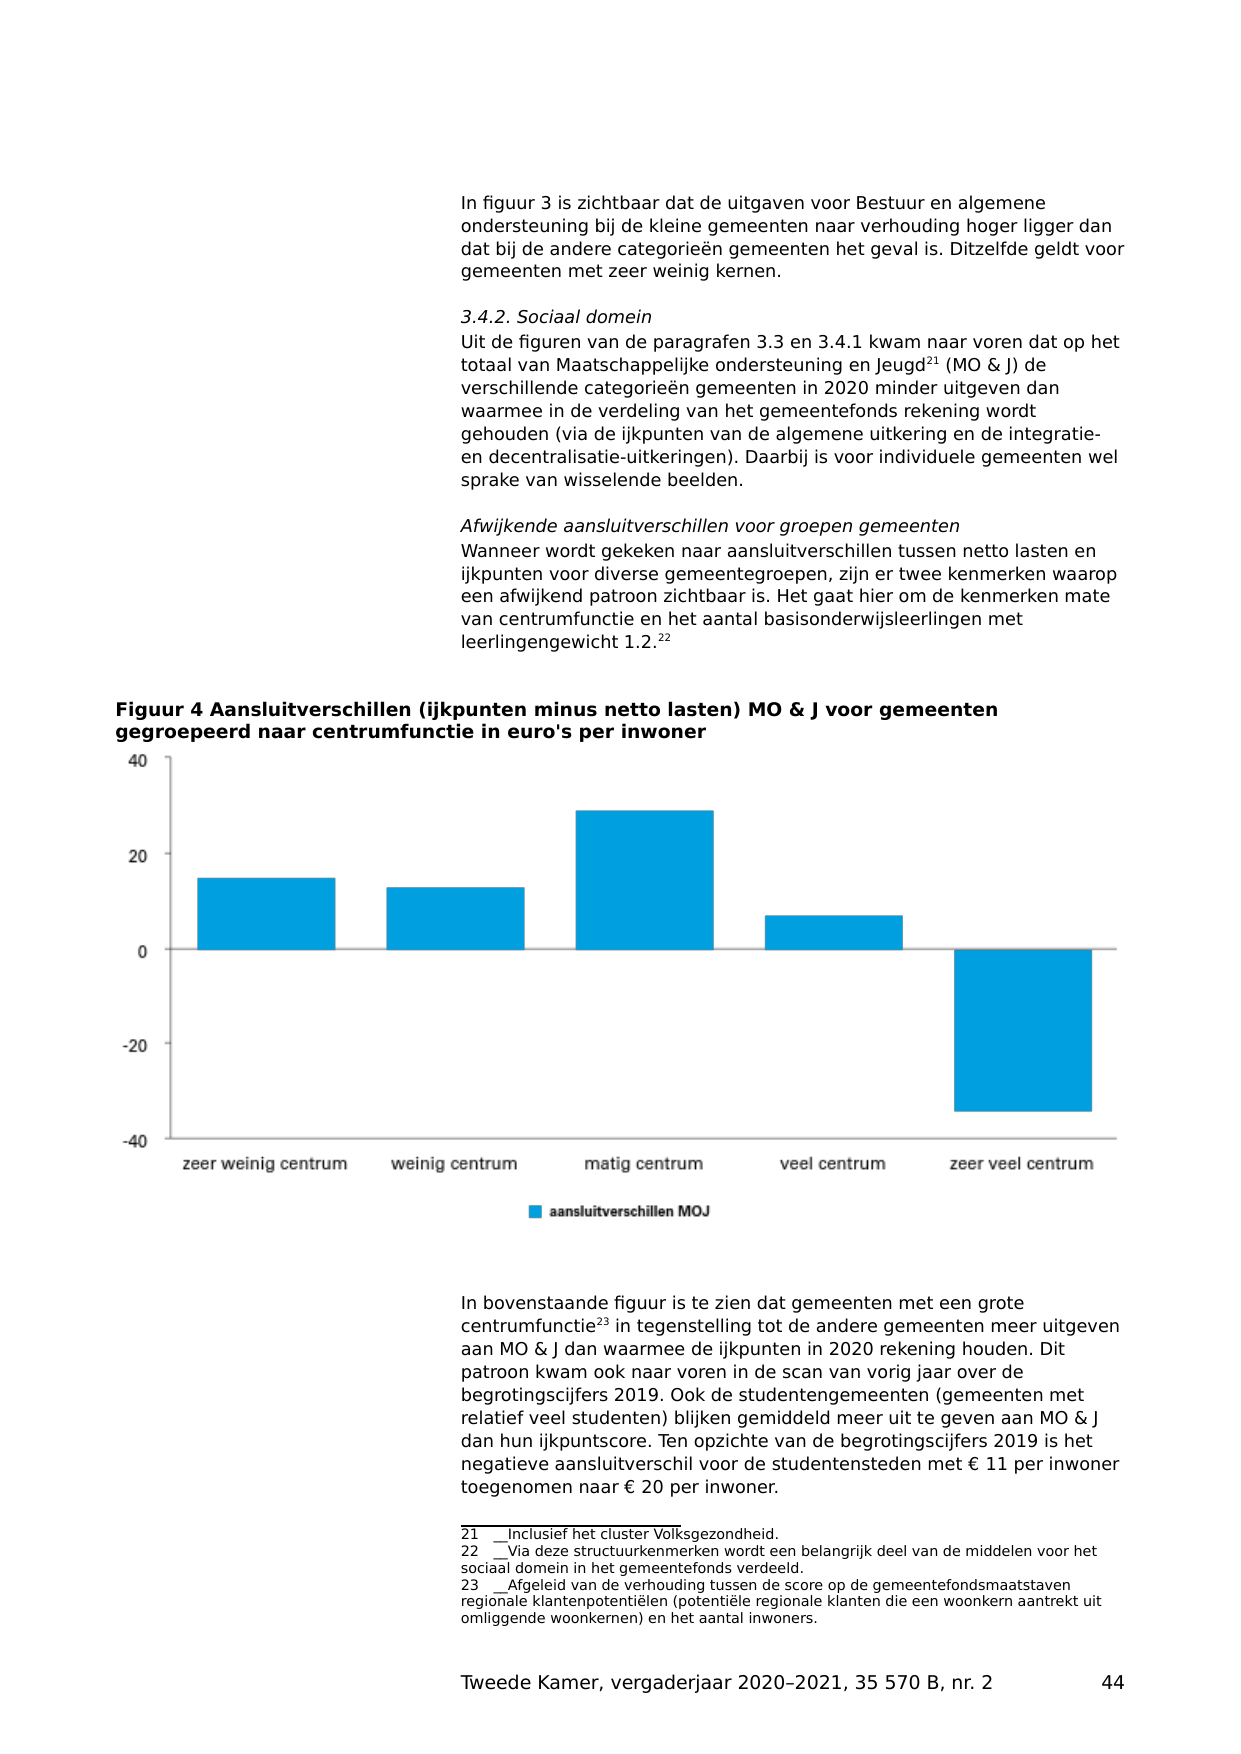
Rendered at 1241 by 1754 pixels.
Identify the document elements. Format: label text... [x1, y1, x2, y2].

text Wanneer wordt gekeken naar aansluitverschillen tussen netto lasten en ijkpunten voor diverse gemeentegroepen, zijn er twee kenmerken waarop een afwijkend patroon zichtbaar is. Het gaat hier om de kenmerken mate van centrumfunctie en het aantal basisonderwijsleerlingen met leerlingengewicht 1.2. [461, 539, 1125, 676]
text 3.4.2. Sociaal domein [461, 305, 1125, 328]
text Uit de figuren van de paragrafen 3.3 en 3.4.1 kwam naar voren dat op het totaal van Maatschappelijke ondersteuning en Jeugd (MO & J) de verschillende categorieën gemeenten in 2020 minder uitgeven dan waarmee in de verdeling van het gemeentefonds rekening wordt gehouden (via de ijkpunten van de algemene uitkering en de integratie- en decentralisatie-uitkeringen). Daarbij is voor individuele gemeenten wel sprake van wisselende beelden. [461, 330, 1125, 491]
text In bovenstaande figuur is te zien dat gemeenten met een grote centrumfunctie in tegenstelling tot de andere gemeenten meer uitgeven aan MO & J dan waarmee de ijkpunten in 2020 rekening houden. Dit patroon kwam ook naar voren in de scan van vorig jaar over de begrotingscijfers 2019. Ook de studentengemeenten (gemeenten met relatief veel studenten) blijken gemiddeld meer uit te geven aan MO & J dan hun ijkpuntscore. Ten opzichte van de begrotingscijfers 2019 is het negatieve aansluitverschil voor de studentensteden met € 11 per inwoner toegenomen naar € 20 per inwoner. [461, 1291, 1125, 1498]
text ____Via deze structuurkenmerken wordt een belangrijk deel van de middelen voor het sociaal domein in het gemeentefonds verdeeld. [461, 1543, 1125, 1577]
text In figuur 3 is zichtbaar dat de uitgaven voor Bestuur en algemene ondersteuning bij de kleine gemeenten naar verhouding hoger ligger dan dat bij de andere categorieën gemeenten het geval is. Ditzelfde geldt voor gemeenten met zeer weinig kernen. [461, 191, 1125, 282]
text ____Afgeleid van de verhouding tussen de score op de gemeentefondsmaatstaven regionale klantenpotentiëlen (potentiële regionale klanten die een woonkern aantrekt uit omliggende woonkernen) en het aantal inwoners. [461, 1577, 1125, 1627]
text ____Inclusief het cluster Volksgezondheid. [461, 1526, 1125, 1543]
text Afwijkende aansluitverschillen voor groepen gemeenten [461, 514, 1125, 537]
title Figuur 4 Aansluitverschillen (ijkpunten minus netto lasten) MO & J voor gemeenten gegroepeerd naar centrumfunctie in euro's per inwoner [115, 699, 1125, 743]
